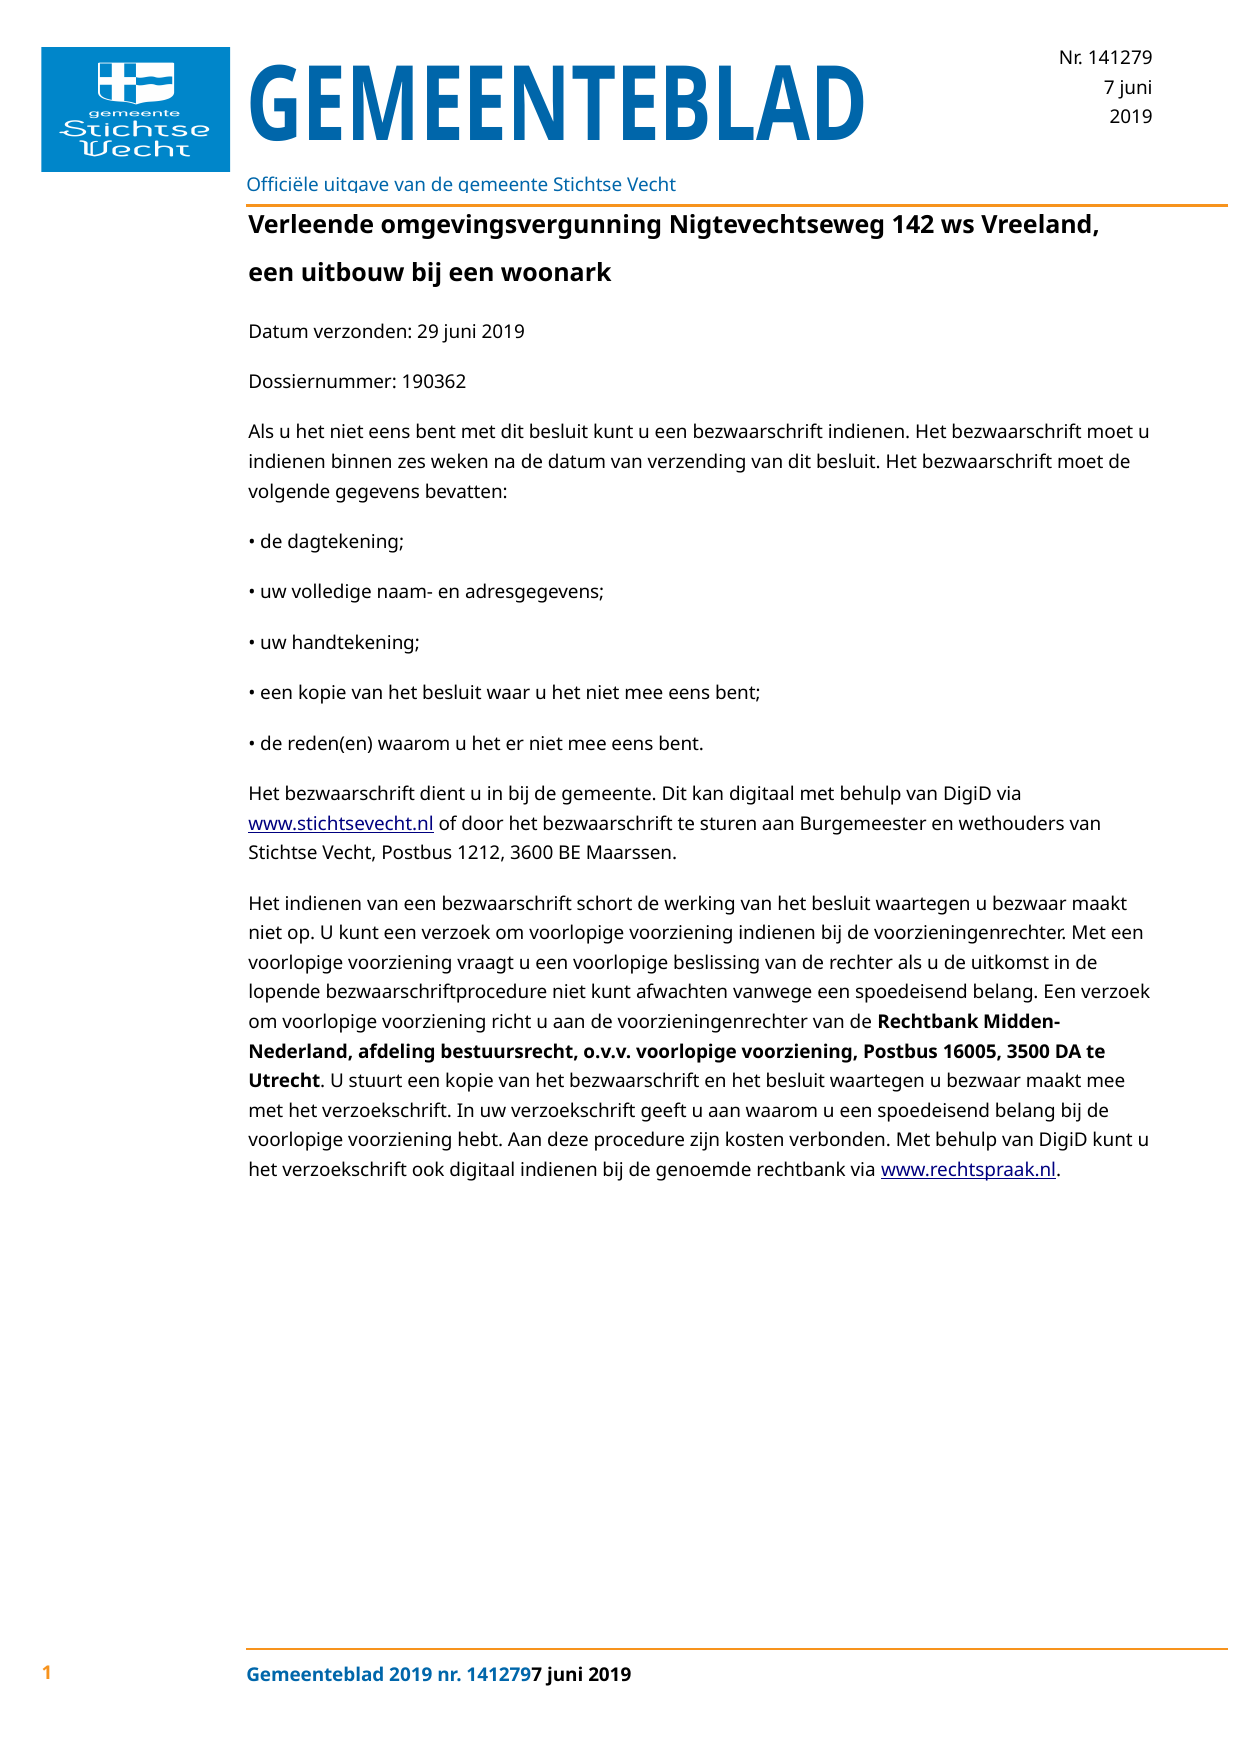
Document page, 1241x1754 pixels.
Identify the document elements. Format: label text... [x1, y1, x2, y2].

text Het bezwaarschrift dient u in bij de gemeente. Dit kan digitaal met behulp van DigiD via www.stichtsevecht.nl of door het bezwaarschrift te sturen aan Burgemeester en wethouders van Stichtse Vecht, Postbus 1212, 3600 BE Maarssen. [248, 780, 1152, 865]
text • de reden(en) waarom u het er niet mee eens bent. [248, 730, 1152, 756]
text Het indienen van een bezwaarschrift schort de werking van het besluit waartegen u bezwaar maakt niet op. U kunt een verzoek om voorlopige voorziening indienen bij de voorzieningenrechter. Met een voorlopige voorziening vraagt u een voorlopige beslissing van de rechter als u de uitkomst in de lopende bezwaarschriftprocedure niet kunt afwachten vanwege een spoedeisend belang. Een verzoek om voorlopige voorziening richt u aan de voorzieningenrechter van de Rechtbank Midden-Nederland, afdeling bestuursrecht, o.v.v. voorlopige voorziening, Postbus 16005, 3500 DA te Utrecht. U stuurt een kopie van het bezwaarschrift en het besluit waartegen u bezwaar maakt mee met het verzoekschrift. In uw verzoekschrift geeft u aan waarom u een spoedeisend belang bij de voorlopige voorziening hebt. Aan deze procedure zijn kosten verbonden. Met behulp van DigiD kunt u het verzoekschrift ook digitaal indienen bij de genoemde rechtbank via www.rechtspraak.nl. [248, 890, 1152, 1182]
picture [99, 63, 135, 101]
text • uw handtekening; [248, 629, 1152, 655]
text • uw volledige naam- en adresgegevens; [248, 579, 1152, 604]
text • de dagtekening; [248, 528, 1152, 554]
text Datum verzonden: 29 juni 2019 [248, 318, 1152, 344]
text Verleende omgevingsvergunning Nigtevechtseweg 142 ws Vreeland, een uitbouw bij een woonark [248, 207, 1152, 288]
text Dossiernummer: 190362 [248, 368, 1152, 394]
text • een kopie van het besluit waar u het niet mee eens bent; [248, 679, 1152, 705]
text Als u het niet eens bent met dit besluit kunt u een bezwaarschrift indienen. Het bezwaarschrift moet u indienen binnen zes weken na de datum van verzending van dit besluit. Het bezwaarschrift moet de volgende gegevens bevatten: [248, 419, 1152, 504]
picture [137, 63, 174, 103]
